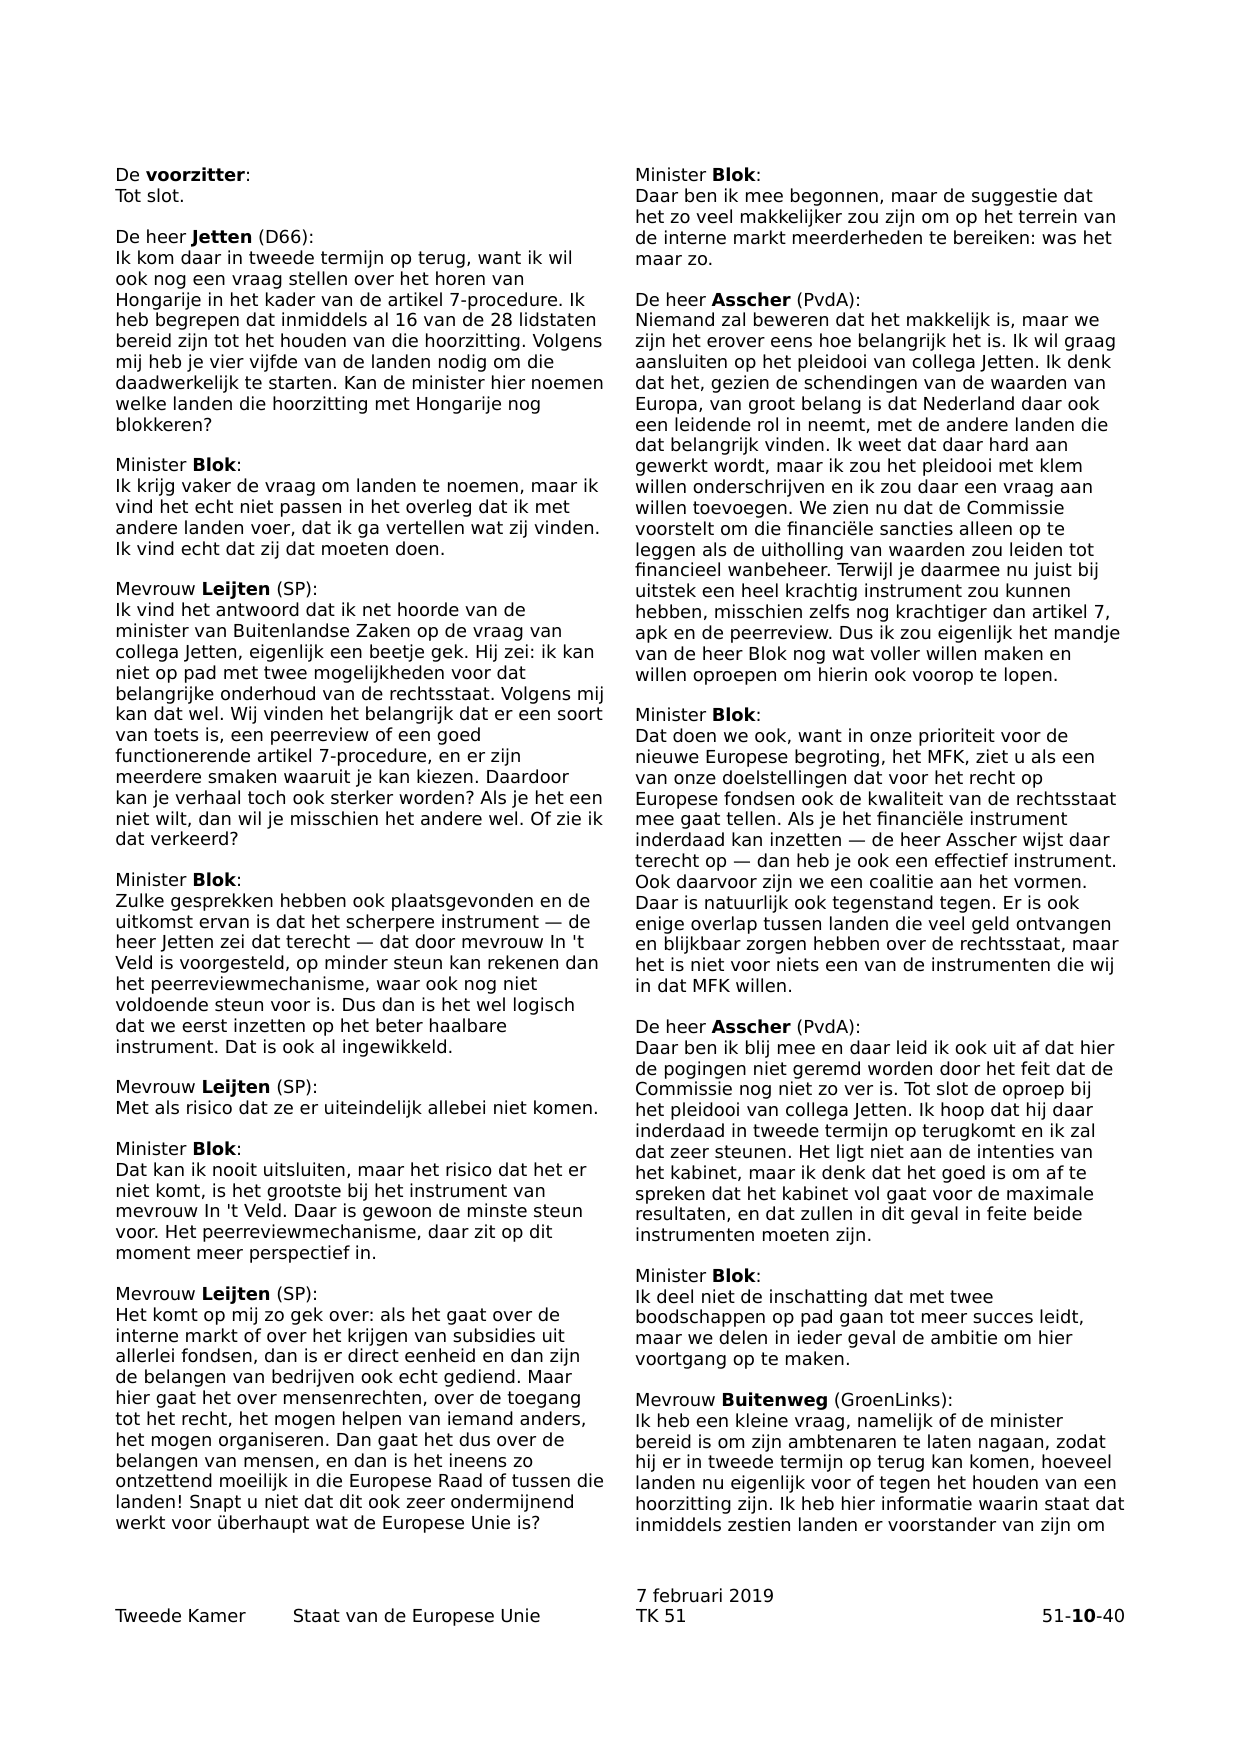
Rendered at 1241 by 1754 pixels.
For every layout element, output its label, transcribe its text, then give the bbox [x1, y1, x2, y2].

text Ik deel niet de inschatting dat met twee boodschappen op pad gaan tot meer succes leidt, maar we delen in ieder geval de ambitie om hier voortgang op te maken. [635, 1286, 1125, 1370]
text Minister Blok: [115, 1139, 605, 1159]
text Minister Blok: [115, 870, 605, 891]
text Ik kom daar in tweede termijn op terug, want ik wil ook nog een vraag stellen over het horen van Hongarije in het kader van de artikel 7-procedure. Ik heb begrepen dat inmiddels al 16 van de 28 lidstaten bereid zijn tot het houden van die hoorzitting. Volgens mij heb je vier vijfde van de landen nodig om die daadwerkelijk te starten. Kan de minister hier noemen welke landen die hoorzitting met Hongarije nog blokkeren? [115, 248, 605, 435]
text Mevrouw Buitenweg (GroenLinks): [635, 1390, 1125, 1411]
text Mevrouw Leijten (SP): [115, 1284, 605, 1304]
text Daar ben ik blij mee en daar leid ik ook uit af dat hier de pogingen niet geremd worden door het feit dat de Commissie nog niet zo ver is. Tot slot de oproep bij het pleidooi van collega Jetten. Ik hoop dat hij daar inderdaad in tweede termijn op terugkomt en ik zal dat zeer steunen. Het ligt niet aan de intenties van het kabinet, maar ik denk dat het goed is om af te spreken dat het kabinet vol gaat voor de maximale resultaten, en dat zullen in dit geval in feite beide instrumenten moeten zijn. [635, 1037, 1125, 1246]
text Minister Blok: [635, 705, 1125, 726]
text Met als risico dat ze er uiteindelijk allebei niet komen. [115, 1098, 605, 1119]
text Daar ben ik mee begonnen, maar de suggestie dat het zo veel makkelijker zou zijn om op het terrein van de interne markt meerderheden te bereiken: was het maar zo. [635, 186, 1125, 269]
text Mevrouw Leijten (SP): [115, 1077, 605, 1098]
text Ik heb een kleine vraag, namelijk of de minister bereid is om zijn ambtenaren te laten nagaan, zodat hij er in tweede termijn op terug kan komen, hoeveel landen nu eigenlijk voor of tegen het houden van een hoorzitting zijn. Ik heb hier informatie waarin staat dat inmiddels zestien landen er voorstander van zijn om [635, 1411, 1125, 1536]
text Minister Blok: [115, 455, 605, 476]
text Mevrouw Leijten (SP): [115, 579, 605, 600]
text Dat kan ik nooit uitsluiten, maar het risico dat het er niet komt, is het grootste bij het instrument van mevrouw In 't Veld. Daar is gewoon de minste steun voor. Het peerreviewmechanisme, daar zit op dit moment meer perspectief in. [115, 1159, 605, 1264]
text Minister Blok: [635, 1266, 1125, 1286]
text Zulke gesprekken hebben ook plaatsgevonden en de uitkomst ervan is dat het scherpere instrument — de heer Jetten zei dat terecht — dat door mevrouw In 't Veld is voorgesteld, op minder steun kan rekenen dan het peerreviewmechanisme, waar ook nog niet voldoende steun voor is. Dus dan is het wel logisch dat we eerst inzetten op het beter haalbare instrument. Dat is ook al ingewikkeld. [115, 891, 605, 1057]
text Niemand zal beweren dat het makkelijk is, maar we zijn het erover eens hoe belangrijk het is. Ik wil graag aansluiten op het pleidooi van collega Jetten. Ik denk dat het, gezien de schendingen van de waarden van Europa, van groot belang is dat Nederland daar ook een leidende rol in neemt, met de andere landen die dat belangrijk vinden. Ik weet dat daar hard aan gewerkt wordt, maar ik zou het pleidooi met klem willen onderschrijven en ik zou daar een vraag aan willen toevoegen. We zien nu dat de Commissie voorstelt om die financiële sancties alleen op te leggen als de uitholling van waarden zou leiden tot financieel wanbeheer. Terwijl je daarmee nu juist bij uitstek een heel krachtig instrument zou kunnen hebben, misschien zelfs nog krachtiger dan artikel 7, apk en de peerreview. Dus ik zou eigenlijk het mandje van de heer Blok nog wat voller willen maken en willen oproepen om hierin ook voorop te lopen. [635, 310, 1125, 685]
text De heer Asscher (PvdA): [635, 289, 1125, 310]
text Het komt op mij zo gek over: als het gaat over de interne markt of over het krijgen van subsidies uit allerlei fondsen, dan is er direct eenheid en dan zijn de belangen van bedrijven ook echt gediend. Maar hier gaat het over mensenrechten, over de toegang tot het recht, het mogen helpen van iemand anders, het mogen organiseren. Dan gaat het dus over de belangen van mensen, en dan is het ineens zo ontzettend moeilijk in die Europese Raad of tussen die landen! Snapt u niet dat dit ook zeer ondermijnend werkt voor überhaupt wat de Europese Unie is? [115, 1304, 605, 1534]
text De heer Asscher (PvdA): [635, 1017, 1125, 1037]
text Tot slot. [115, 186, 605, 207]
text Ik krijg vaker de vraag om landen te noemen, maar ik vind het echt niet passen in het overleg dat ik met andere landen voer, dat ik ga vertellen wat zij vinden. Ik vind echt dat zij dat moeten doen. [115, 476, 605, 559]
text De heer Jetten (D66): [115, 227, 605, 248]
text Dat doen we ook, want in onze prioriteit voor de nieuwe Europese begroting, het MFK, ziet u als een van onze doelstellingen dat voor het recht op Europese fondsen ook de kwaliteit van de rechtsstaat mee gaat tellen. Als je het financiële instrument inderdaad kan inzetten — de heer Asscher wijst daar terecht op — dan heb je ook een effectief instrument. Ook daarvoor zijn we een coalitie aan het vormen. Daar is natuurlijk ook tegenstand tegen. Er is ook enige overlap tussen landen die veel geld ontvangen en blijkbaar zorgen hebben over de rechtsstaat, maar het is niet voor niets een van de instrumenten die wij in dat MFK willen. [635, 726, 1125, 997]
text Minister Blok: [635, 165, 1125, 186]
text De voorzitter: [115, 165, 605, 186]
text Ik vind het antwoord dat ik net hoorde van de minister van Buitenlandse Zaken op de vraag van collega Jetten, eigenlijk een beetje gek. Hij zei: ik kan niet op pad met twee mogelijkheden voor dat belangrijke onderhoud van de rechtsstaat. Volgens mij kan dat wel. Wij vinden het belangrijk dat er een soort van toets is, een peerreview of een goed functionerende artikel 7-procedure, en er zijn meerdere smaken waaruit je kan kiezen. Daardoor kan je verhaal toch ook sterker worden? Als je het een niet wilt, dan wil je misschien het andere wel. Of zie ik dat verkeerd? [115, 600, 605, 850]
